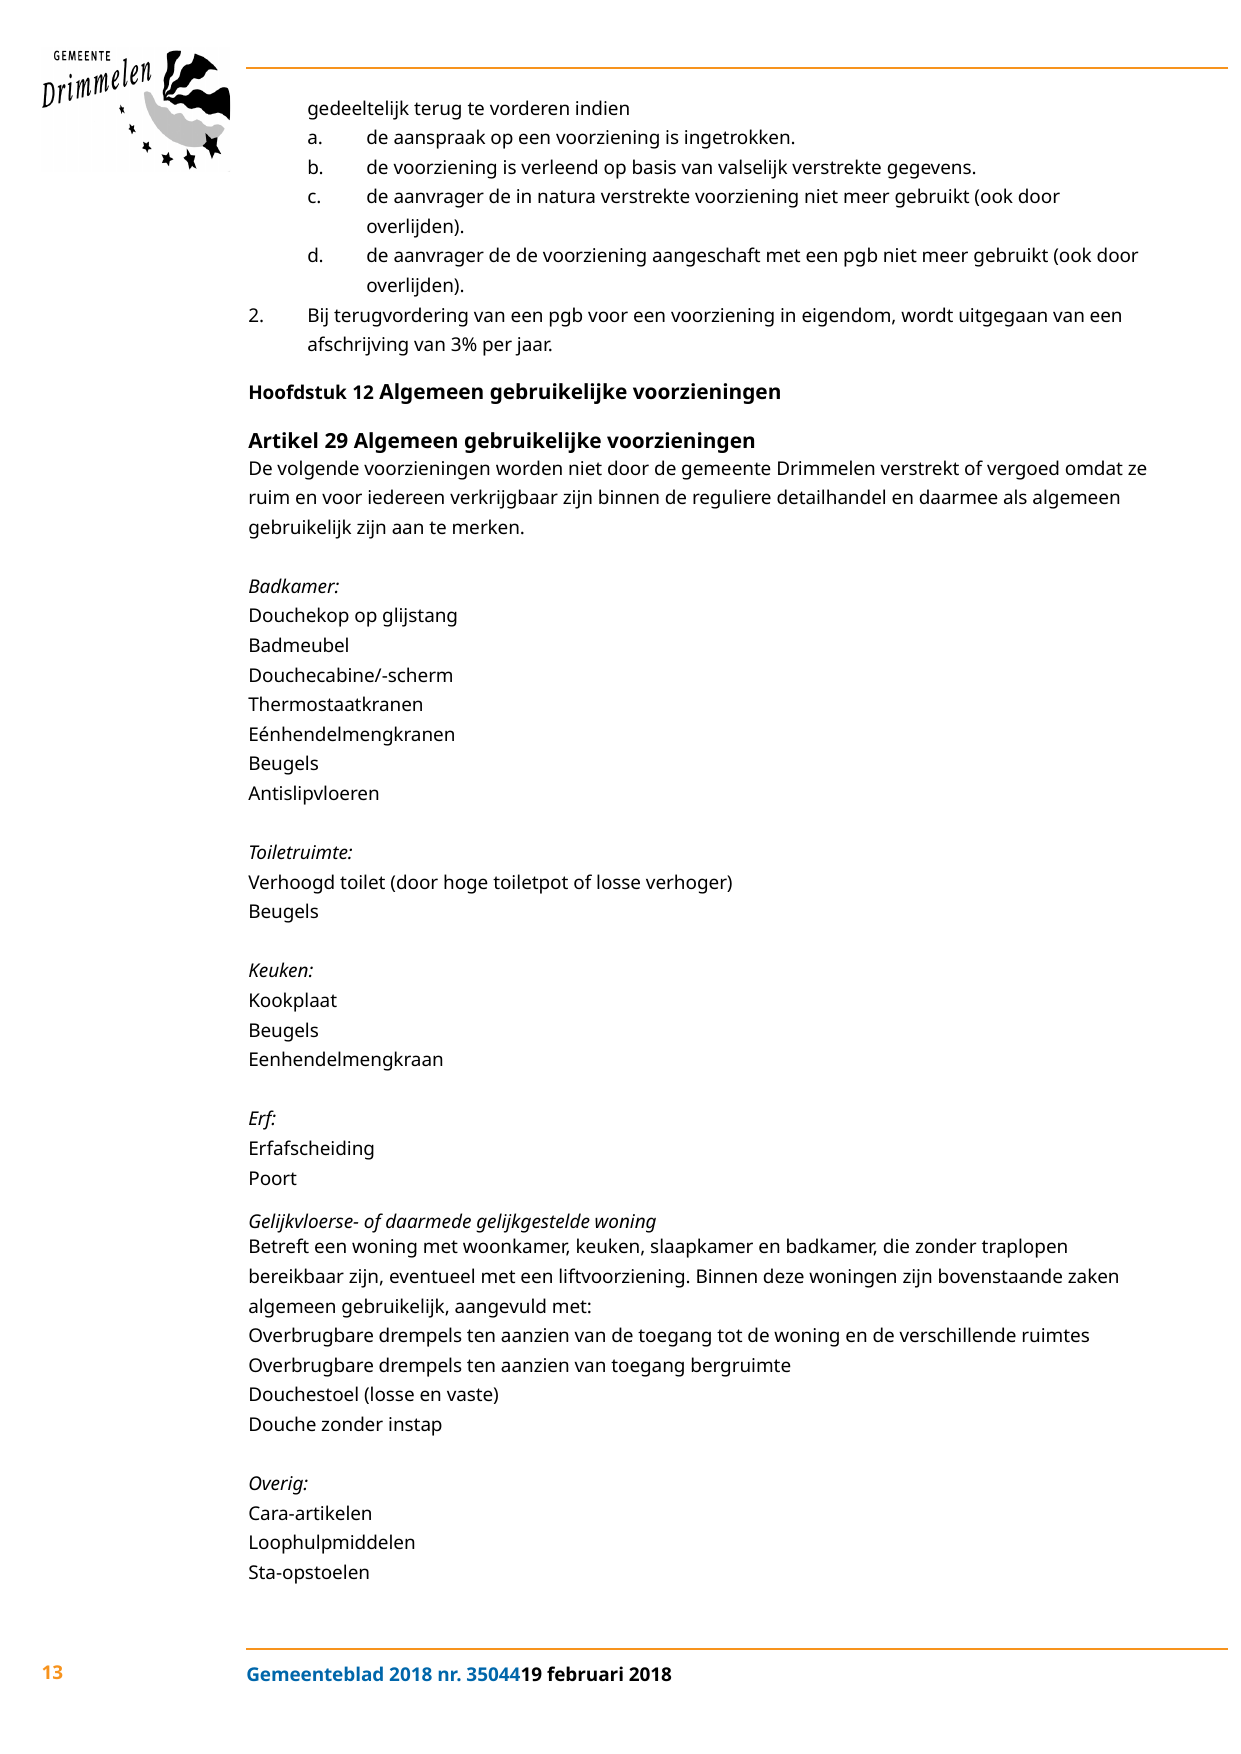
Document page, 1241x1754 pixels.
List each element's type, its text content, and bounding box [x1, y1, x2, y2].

text Douchekop op glijstang [248, 603, 1152, 628]
text Beugels [248, 1017, 1152, 1043]
text Betreft een woning met woonkamer, keuken, slaapkamer en badkamer, die zonder traplopen bereikbaar zijn, eventueel met een liftvoorziening. Binnen deze woningen zijn bovenstaande zaken algemeen gebruikelijk, aangevuld met: [248, 1234, 1152, 1318]
text Eénhendelmengkranen [248, 721, 1152, 747]
text Overbrugbare drempels ten aanzien van toegang bergruimte [248, 1352, 1152, 1378]
text De volgende voorzieningen worden niet door de gemeente Drimmelen verstrekt of vergoed omdat ze ruim en voor iedereen verkrijgbaar zijn binnen de reguliere detailhandel en daarmee als algemeen gebruikelijk zijn aan te merken. [248, 455, 1152, 540]
text Keuken: [248, 958, 1152, 983]
text Beugels [248, 898, 1152, 924]
text Kookplaat [248, 987, 1152, 1013]
text Hoofdstuk 12 Algemeen gebruikelijke voorzieningen [248, 377, 1152, 406]
text Douchecabine/-scherm [248, 662, 1152, 688]
text Douchestoel (losse en vaste) [248, 1382, 1152, 1407]
text Antislipvloeren [248, 780, 1152, 806]
text Verhoogd toilet (door hoge toiletpot of losse verhoger) [248, 869, 1152, 895]
text Erfafscheiding [248, 1135, 1152, 1161]
text Erf: [248, 1106, 1152, 1131]
text Toiletruimte: [248, 839, 1152, 865]
text Eenhendelmengkraan [248, 1046, 1152, 1072]
text Beugels [248, 751, 1152, 776]
text Badmeubel [248, 632, 1152, 658]
text Artikel 29 Algemeen gebruikelijke voorzieningen [248, 426, 1152, 455]
text Thermostaatkranen [248, 691, 1152, 717]
picture [41, 47, 231, 172]
list de voorziening is verleend op basis van valselijk verstrekte gegevens. [307, 154, 1152, 180]
text Overig: [248, 1470, 1152, 1496]
text Sta-opstoelen [248, 1559, 1152, 1585]
text Douche zonder instap [248, 1411, 1152, 1437]
list gedeeltelijk terug te vorderen indien [248, 95, 1152, 121]
text Overbrugbare drempels ten aanzien van de toegang tot de woning en de verschillende ruimtes [248, 1322, 1152, 1348]
text Gelijkvloerse- of daarmede gelijkgestelde woning [248, 1208, 1152, 1234]
text Loophulpmiddelen [248, 1529, 1152, 1555]
list de aanvrager de in natura verstrekte voorziening niet meer gebruikt (ook door overlijden). [307, 183, 1152, 239]
text Poort [248, 1165, 1152, 1191]
text Badkamer: [248, 573, 1152, 599]
list de aanspraak op een voorziening is ingetrokken. [307, 124, 1152, 150]
list de aanvrager de de voorziening aangeschaft met een pgb niet meer gebruikt (ook door overlijden). [307, 243, 1152, 298]
text Cara-artikelen [248, 1500, 1152, 1526]
list Bij terugvordering van een pgb voor een voorziening in eigendom, wordt uitgegaan van een afschrijving van 3% per jaar. [248, 302, 1152, 357]
